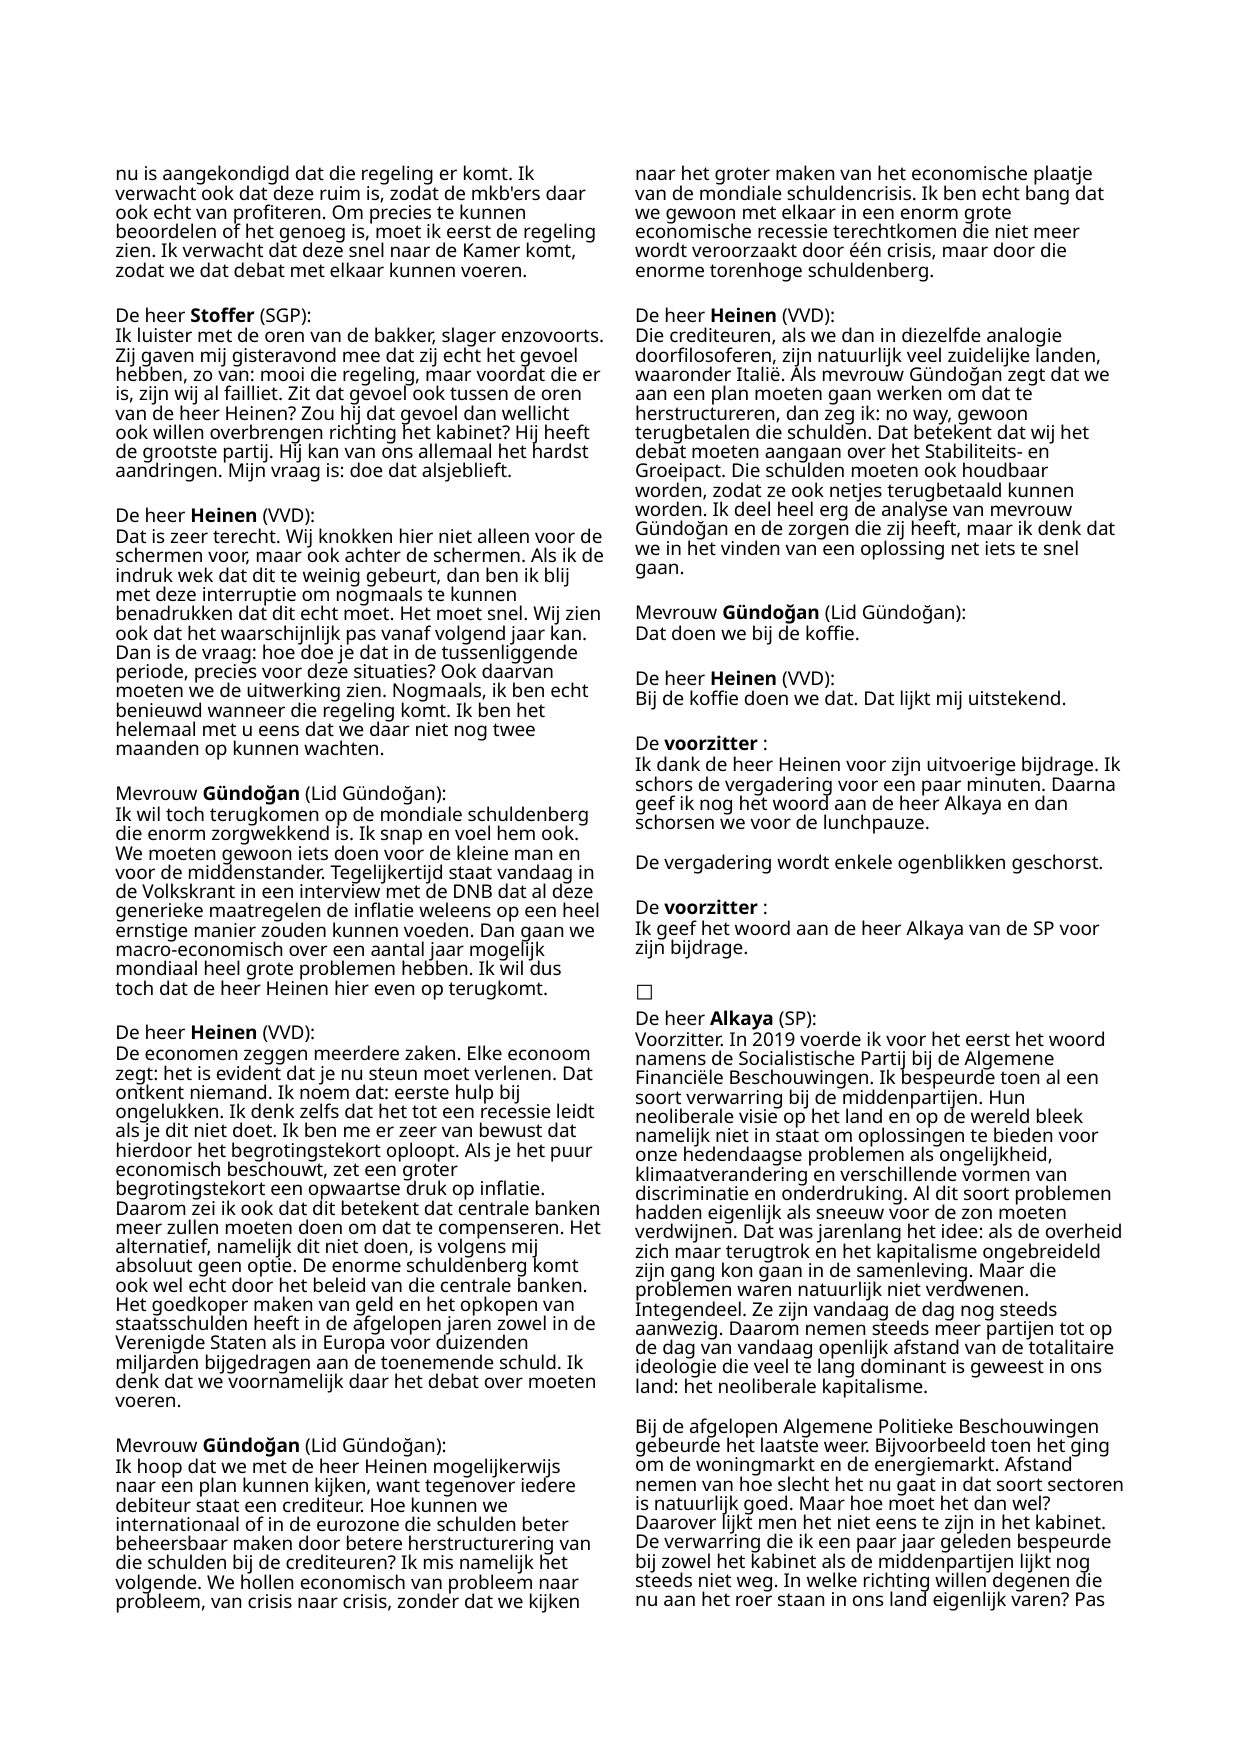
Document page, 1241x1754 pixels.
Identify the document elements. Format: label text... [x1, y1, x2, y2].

text De voorzitter : [635, 731, 1125, 756]
text De heer Heinen (VVD): [115, 1019, 605, 1045]
text De heer Heinen (VVD): [635, 665, 1125, 690]
text Mevrouw Gündoğan (Lid Gündoğan): [115, 1432, 605, 1458]
text Voorzitter. In 2019 voerde ik voor het eerst het woord namens de Socialistische Partij bij de Algemene Financiële Beschouwingen. Ik bespeurde toen al een soort verwarring bij de middenpartijen. Hun neoliberale visie op het land en op de wereld bleek namelijk niet in staat om oplossingen te bieden voor onze hedendaagse problemen als ongelijkheid, klimaatverandering en verschillende vormen van discriminatie en onderdruking. Al dit soort problemen hadden eigenlijk als sneeuw voor de zon moeten verdwijnen. Dat was jarenlang het idee: als de overheid zich maar terugtrok en het kapitalisme ongebreideld zijn gang kon gaan in de samenleving. Maar die problemen waren natuurlijk niet verdwenen. Integendeel. Ze zijn vandaag de dag nog steeds aanwezig. Daarom nemen steeds meer partijen tot op de dag van vandaag openlijk afstand van de totalitaire ideologie die veel te lang dominant is geweest in ons land: het neoliberale kapitalisme. [635, 1031, 1125, 1397]
text Ik dank de heer Heinen voor zijn uitvoerige bijdrage. Ik schors de vergadering voor een paar minuten. Daarna geef ik nog het woord aan de heer Alkaya en dan schorsen we voor de lunchpauze. [635, 756, 1125, 833]
text nu is aangekondigd dat die regeling er komt. Ik verwacht ook dat deze ruim is, zodat de mkb'ers daar ook echt van profiteren. Om precies te kunnen beoordelen of het genoeg is, moet ik eerst de regeling zien. Ik verwacht dat deze snel naar de Kamer komt, zodat we dat debat met elkaar kunnen voeren. [115, 165, 605, 281]
text Ik luister met de oren van de bakker, slager enzovoorts. Zij gaven mij gisteravond mee dat zij echt het gevoel hebben, zo van: mooi die regeling, maar voordat die er is, zijn wij al failliet. Zit dat gevoel ook tussen de oren van de heer Heinen? Zou hij dat gevoel dan wellicht ook willen overbrengen richting het kabinet? Hij heeft de grootste partij. Hij kan van ons allemaal het hardst aandringen. Mijn vraag is: doe dat alsjeblieft. [115, 327, 605, 482]
text ⬜ [635, 979, 1125, 1005]
text De economen zeggen meerdere zaken. Elke econoom zegt: het is evident dat je nu steun moet verlenen. Dat ontkent niemand. Ik noem dat: eerste hulp bij ongelukken. Ik denk zelfs dat het tot een recessie leidt als je dit niet doet. Ik ben me er zeer van bewust dat hierdoor het begrotingstekort oploopt. Als je het puur economisch beschouwt, zet een groter begrotingstekort een opwaartse druk op inflatie. Daarom zei ik ook dat dit betekent dat centrale banken meer zullen moeten doen om dat te compenseren. Het alternatief, namelijk dit niet doen, is volgens mij absoluut geen optie. De enorme schuldenberg komt ook wel echt door het beleid van die centrale banken. Het goedkoper maken van geld en het opkopen van staatsschulden heeft in de afgelopen jaren zowel in de Verenigde Staten als in Europa voor duizenden miljarden bijgedragen aan de toenemende schuld. Ik denk dat we voornamelijk daar het debat over moeten voeren. [115, 1045, 605, 1411]
text Ik geef het woord aan de heer Alkaya van de SP voor zijn bijdrage. [635, 920, 1125, 958]
text Ik hoop dat we met de heer Heinen mogelijkerwijs naar een plan kunnen kijken, want tegenover iedere debiteur staat een crediteur. Hoe kunnen we internationaal of in de eurozone die schulden beter beheersbaar maken door betere herstructurering van die schulden bij de crediteuren? Ik mis namelijk het volgende. We hollen economisch van probleem naar probleem, van crisis naar crisis, zonder dat we kijken [115, 1458, 605, 1612]
text De heer Stoffer (SGP): [115, 302, 605, 327]
text Ik wil toch terugkomen op de mondiale schuldenberg die enorm zorgwekkend is. Ik snap en voel hem ook. We moeten gewoon iets doen voor de kleine man en voor de middenstander. Tegelijkertijd staat vandaag in de Volkskrant in een interview met de DNB dat al deze generieke maatregelen de inflatie weleens op een heel ernstige manier zouden kunnen voeden. Dan gaan we macro-economisch over een aantal jaar mogelijk mondiaal heel grote problemen hebben. Ik wil dus toch dat de heer Heinen hier even op terugkomt. [115, 806, 605, 999]
text Bij de koffie doen we dat. Dat lijkt mij uitstekend. [635, 690, 1125, 710]
text Dat is zeer terecht. Wij knokken hier niet alleen voor de schermen voor, maar ook achter de schermen. Als ik de indruk wek dat dit te weinig gebeurt, dan ben ik blij met deze interruptie om nogmaals te kunnen benadrukken dat dit echt moet. Het moet snel. Wij zien ook dat het waarschijnlijk pas vanaf volgend jaar kan. Dan is de vraag: hoe doe je dat in de tussenliggende periode, precies voor deze situaties? Ook daarvan moeten we de uitwerking zien. Nogmaals, ik ben echt benieuwd wanneer die regeling komt. Ik ben het helemaal met u eens dat we daar niet nog twee maanden op kunnen wachten. [115, 528, 605, 759]
text naar het groter maken van het economische plaatje van de mondiale schuldencrisis. Ik ben echt bang dat we gewoon met elkaar in een enorm grote economische recessie terechtkomen die niet meer wordt veroorzaakt door één crisis, maar door die enorme torenhoge schuldenberg. [635, 165, 1125, 281]
text De heer Alkaya (SP): [635, 1005, 1125, 1031]
text Bij de afgelopen Algemene Politieke Beschouwingen gebeurde het laatste weer. Bijvoorbeeld toen het ging om de woningmarkt en de energiemarkt. Afstand nemen van hoe slecht het nu gaat in dat soort sectoren is natuurlijk goed. Maar hoe moet het dan wel? Daarover lijkt men het niet eens te zijn in het kabinet. De verwarring die ik een paar jaar geleden bespeurde bij zowel het kabinet als de middenpartijen lijkt nog steeds niet weg. In welke richting willen degenen die nu aan het roer staan in ons land eigenlijk varen? Pas [635, 1418, 1125, 1610]
text De voorzitter : [635, 894, 1125, 920]
text Dat doen we bij de koffie. [635, 624, 1125, 644]
text De heer Heinen (VVD): [635, 302, 1125, 327]
text Die crediteuren, als we dan in diezelfde analogie doorfilosoferen, zijn natuurlijk veel zuidelijke landen, waaronder Italië. Als mevrouw Gündoğan zegt dat we aan een plan moeten gaan werken om dat te herstructureren, dan zeg ik: no way, gewoon terugbetalen die schulden. Dat betekent dat wij het debat moeten aangaan over het Stabiliteits- en Groeipact. Die schulden moeten ook houdbaar worden, zodat ze ook netjes terugbetaald kunnen worden. Ik deel heel erg de analyse van mevrouw Gündoğan en de zorgen die zij heeft, maar ik denk dat we in het vinden van een oplossing net iets te snel gaan. [635, 327, 1125, 578]
text Mevrouw Gündoğan (Lid Gündoğan): [635, 599, 1125, 624]
text De heer Heinen (VVD): [115, 502, 605, 528]
text Mevrouw Gündoğan (Lid Gündoğan): [115, 780, 605, 806]
text De vergadering wordt enkele ogenblikken geschorst. [635, 854, 1125, 873]
